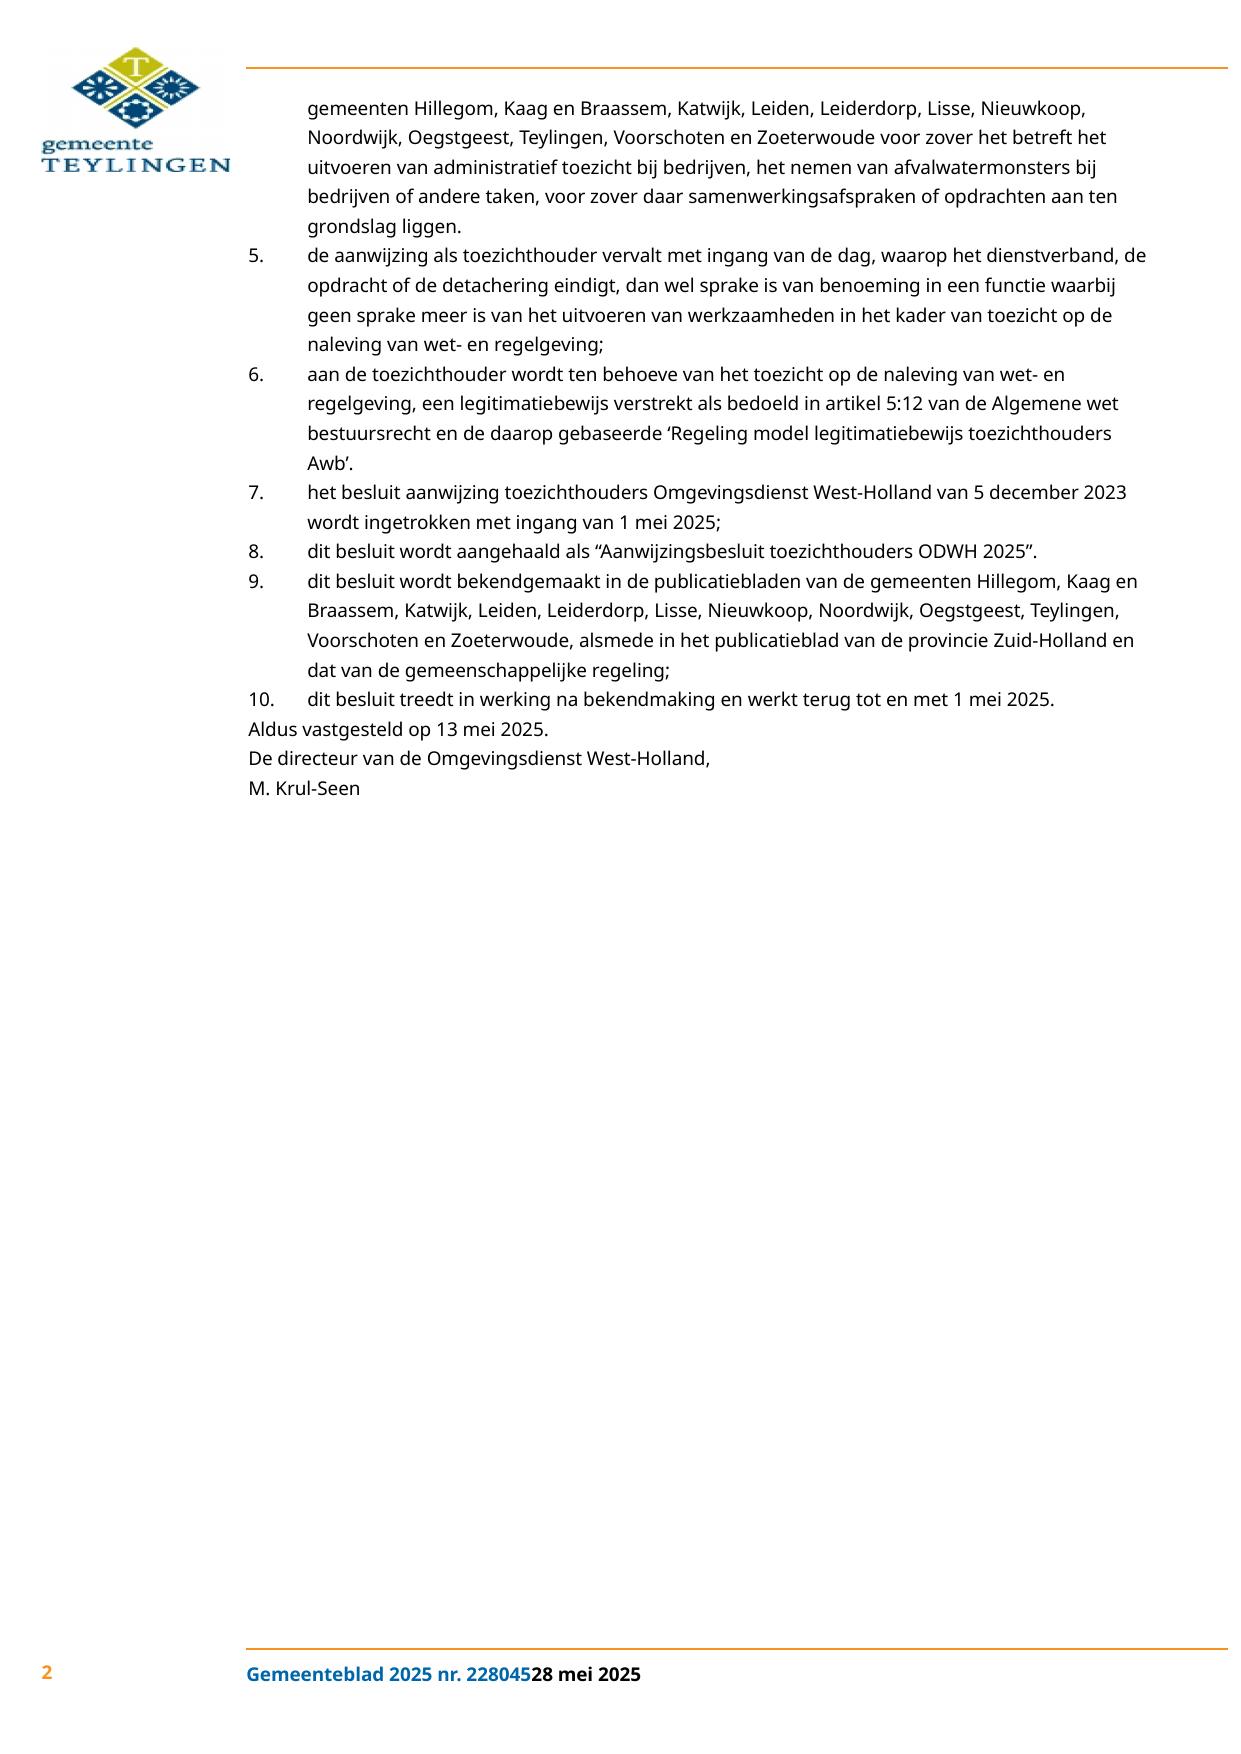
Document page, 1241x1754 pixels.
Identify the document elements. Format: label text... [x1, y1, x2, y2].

text M. Krul-Seen [248, 775, 1152, 801]
list het besluit aanwijzing toezichthouders Omgevingsdienst West-Holland van 5 december 2023 wordt ingetrokken met ingang van 1 mei 2025; [248, 479, 1152, 535]
list gemeenten Hillegom, Kaag en Braassem, Katwijk, Leiden, Leiderdorp, Lisse, Nieuwkoop, Noordwijk, Oegstgeest, Teylingen, Voorschoten en Zoeterwoude voor zover het betreft het uitvoeren van administratief toezicht bij bedrijven, het nemen van afvalwatermonsters bij bedrijven of andere taken, voor zover daar samenwerkingsafspraken of opdrachten aan ten grondslag liggen. [248, 95, 1152, 239]
list de aanwijzing als toezichthouder vervalt met ingang van de dag, waarop het dienstverband, de opdracht of de detachering eindigt, dan wel sprake is van benoeming in een functie waarbij geen sprake meer is van het uitvoeren van werkzaamheden in het kader van toezicht op de naleving van wet- en regelgeving; [248, 243, 1152, 357]
list dit besluit wordt aangehaald als “Aanwijzingsbesluit toezichthouders ODWH 2025”. [248, 538, 1152, 564]
picture [41, 47, 231, 172]
list dit besluit treedt in werking na bekendmaking en werkt terug tot en met 1 mei 2025. [248, 686, 1152, 712]
text De directeur van de Omgevingsdienst West-Holland, [248, 746, 1152, 771]
text Aldus vastgesteld op 13 mei 2025. [248, 716, 1152, 742]
list dit besluit wordt bekendgemaakt in de publicatiebladen van de gemeenten Hillegom, Kaag en Braassem, Katwijk, Leiden, Leiderdorp, Lisse, Nieuwkoop, Noordwijk, Oegstgeest, Teylingen, Voorschoten en Zoeterwoude, alsmede in het publicatieblad van de provincie Zuid-Holland en dat van de gemeenschappelijke regeling; [248, 568, 1152, 683]
list aan de toezichthouder wordt ten behoeve van het toezicht op de naleving van wet- en regelgeving, een legitimatiebewijs verstrekt als bedoeld in artikel 5:12 van de Algemene wet bestuursrecht en de daarop gebaseerde ‘Regeling model legitimatiebewijs toezichthouders Awb’. [248, 361, 1152, 476]
